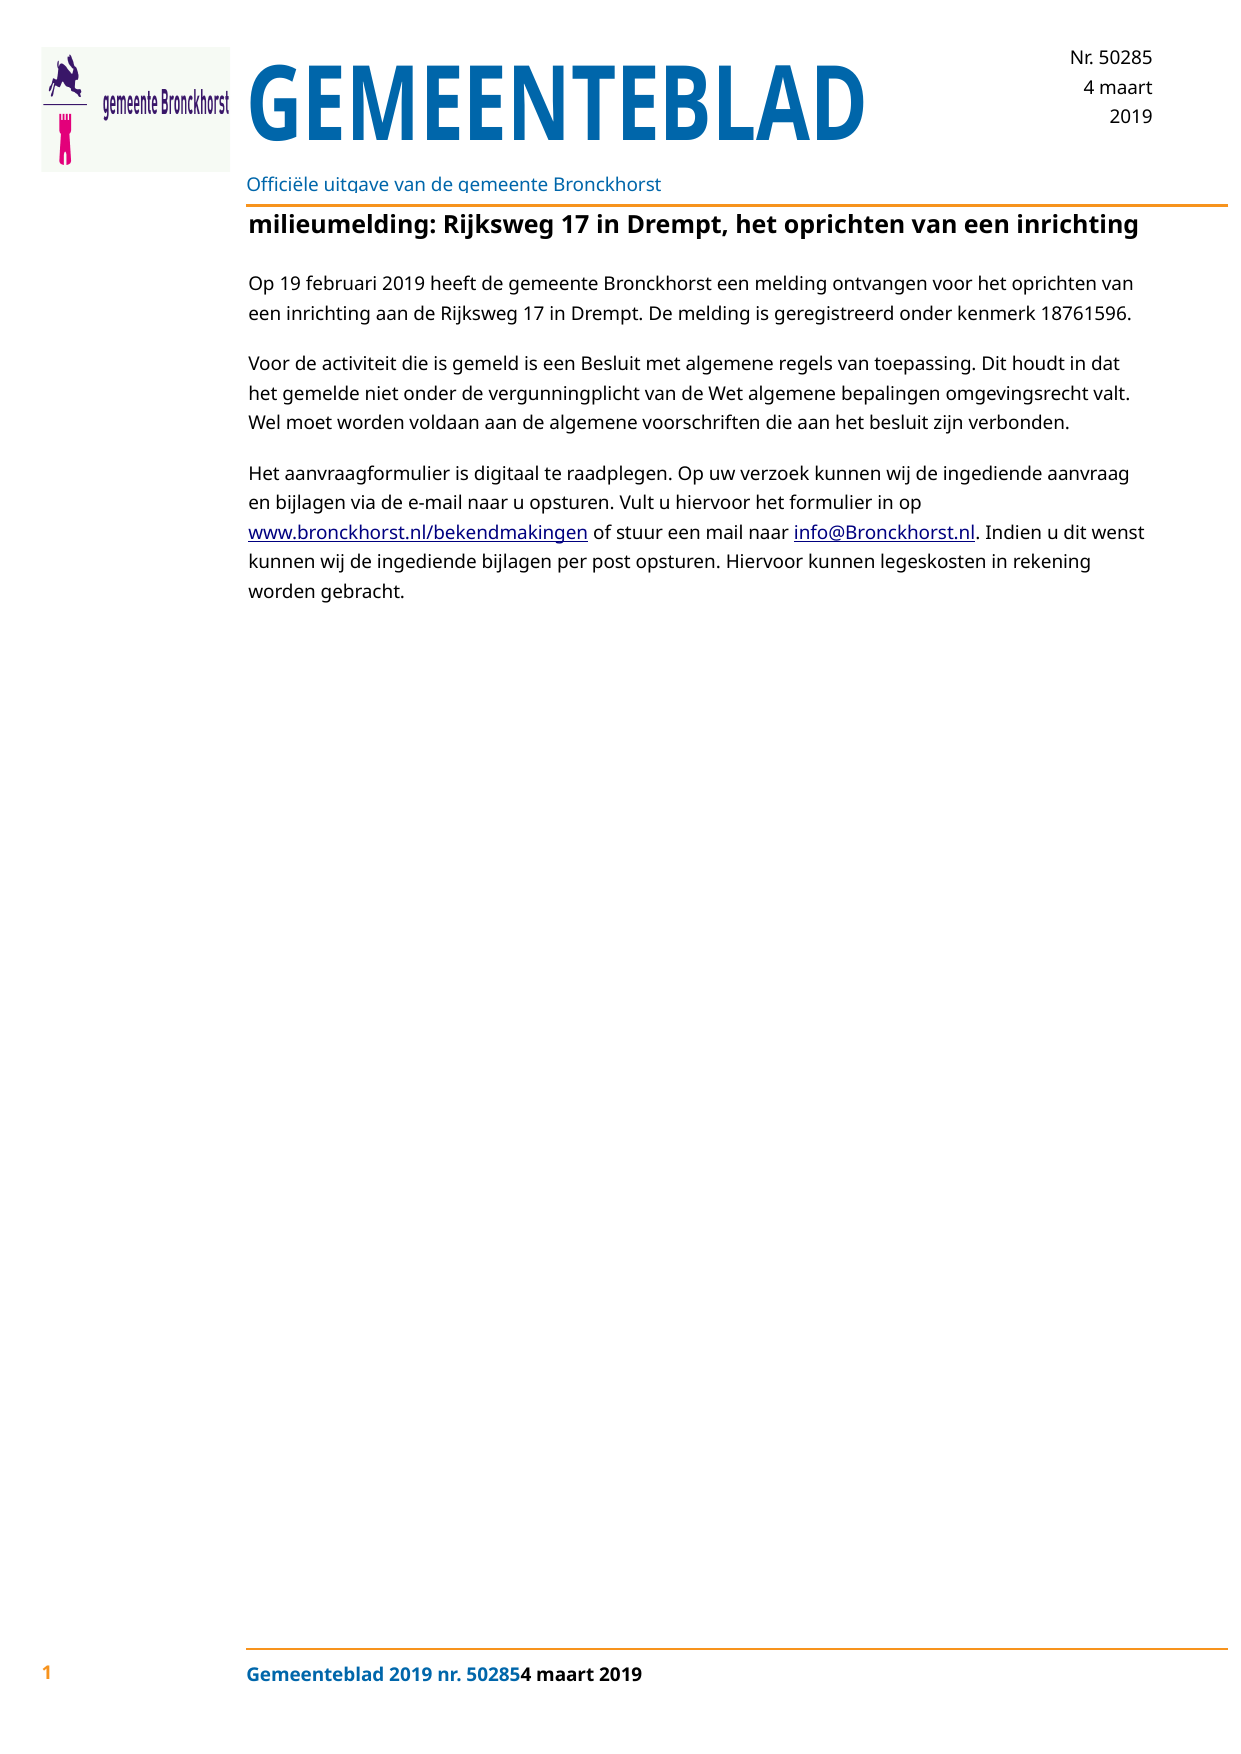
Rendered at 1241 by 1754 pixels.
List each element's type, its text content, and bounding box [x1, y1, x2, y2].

picture [41, 47, 231, 172]
text Op 19 februari 2019 heeft de gemeente Bronckhorst een melding ontvangen voor het oprichten van een inrichting aan de Rijksweg 17 in Drempt. De melding is geregistreerd onder kenmerk 18761596. [248, 270, 1152, 326]
text Het aanvraagformulier is digitaal te raadplegen. Op uw verzoek kunnen wij de ingediende aanvraag en bijlagen via de e-mail naar u opsturen. Vult u hiervoor het formulier in op www.bronckhorst.nl/bekendmakingen of stuur een mail naar info@Bronckhorst.nl. Indien u dit wenst kunnen wij de ingediende bijlagen per post opsturen. Hiervoor kunnen legeskosten in rekening worden gebracht. [248, 460, 1152, 604]
text Voor de activiteit die is gemeld is een Besluit met algemene regels van toepassing. Dit houdt in dat het gemelde niet onder de vergunningplicht van de Wet algemene bepalingen omgevingsrecht valt. Wel moet worden voldaan aan de algemene voorschriften die aan het besluit zijn verbonden. [248, 350, 1152, 435]
text milieumelding: Rijksweg 17 in Drempt, het oprichten van een inrichting [248, 207, 1152, 241]
